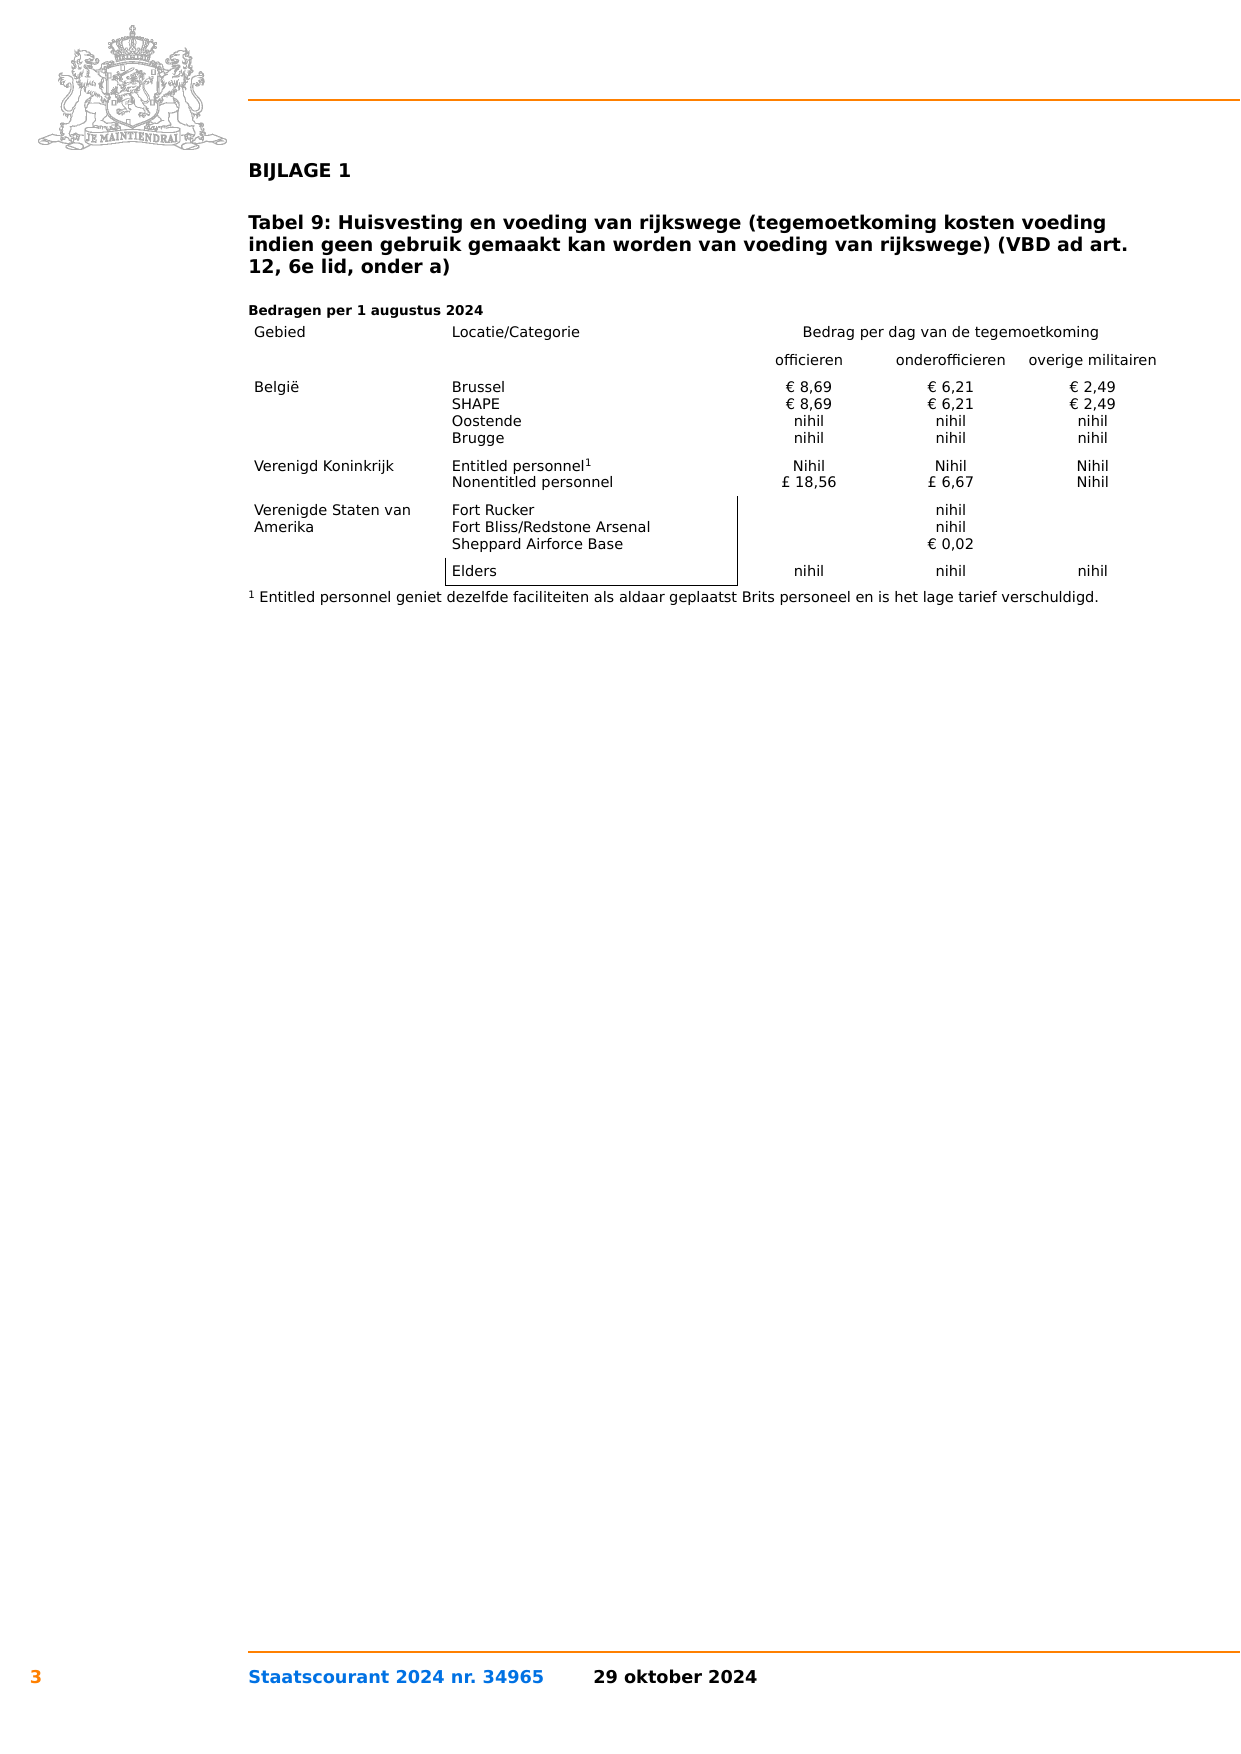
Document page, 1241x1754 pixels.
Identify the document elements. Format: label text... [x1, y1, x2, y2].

table_cell onderofficieren [880, 347, 1021, 373]
table_header Bedragen per 1 augustus 2024 [248, 303, 1163, 318]
picture [38, 25, 227, 150]
table_cell nihil nihil € 0,02 [738, 497, 1163, 557]
table_cell nihil [1022, 559, 1163, 585]
table_cell € 6,21 € 6,21 nihil nihil [880, 374, 1021, 452]
table_cell officieren [738, 347, 879, 373]
table_cell Elders [446, 558, 737, 585]
table_cell € 8,69 € 8,69 nihil nihil [738, 374, 879, 452]
table_cell 1 Entitled personnel geniet dezelfde faciliteiten als aldaar geplaatst Brits personeel en is het lage tarief verschuldigd. [248, 586, 1163, 606]
table_cell nihil [738, 559, 879, 585]
table_cell Verenigde Staten van Amerika [249, 497, 445, 585]
table_cell Nihil Nihil [1022, 453, 1163, 496]
table_cell Brussel SHAPE Oostende Brugge [446, 374, 737, 452]
table_cell Nihil £ 6,67 [880, 453, 1021, 496]
table_cell overige militairen [1022, 347, 1163, 373]
table_cell Entitled personnel1 Nonentitled personnel [446, 453, 737, 496]
table_cell Nihil £ 18,56 [738, 453, 879, 496]
table_cell Gebied [249, 320, 445, 373]
table_cell nihil [880, 559, 1021, 585]
subtitle BIJLAGE 1 [248, 160, 1163, 182]
table_cell België [249, 374, 445, 452]
table_cell Locatie/Categorie [446, 320, 737, 373]
subtitle Tabel 9: Huisvesting en voeding van rijkswege (tegemoetkoming kosten voeding indien geen gebruik gemaakt kan worden van voeding van rijkswege) (VBD ad art. 12, 6e lid, onder a) [248, 212, 1163, 278]
table_cell € 2,49 € 2,49 nihil nihil [1022, 374, 1163, 452]
table_cell Fort Rucker Fort Bliss/Redstone Arsenal Sheppard Airforce Base [446, 497, 737, 557]
table_cell Bedrag per dag van de tegemoetkoming [738, 320, 1163, 346]
table_cell Verenigd Koninkrijk [249, 453, 445, 496]
